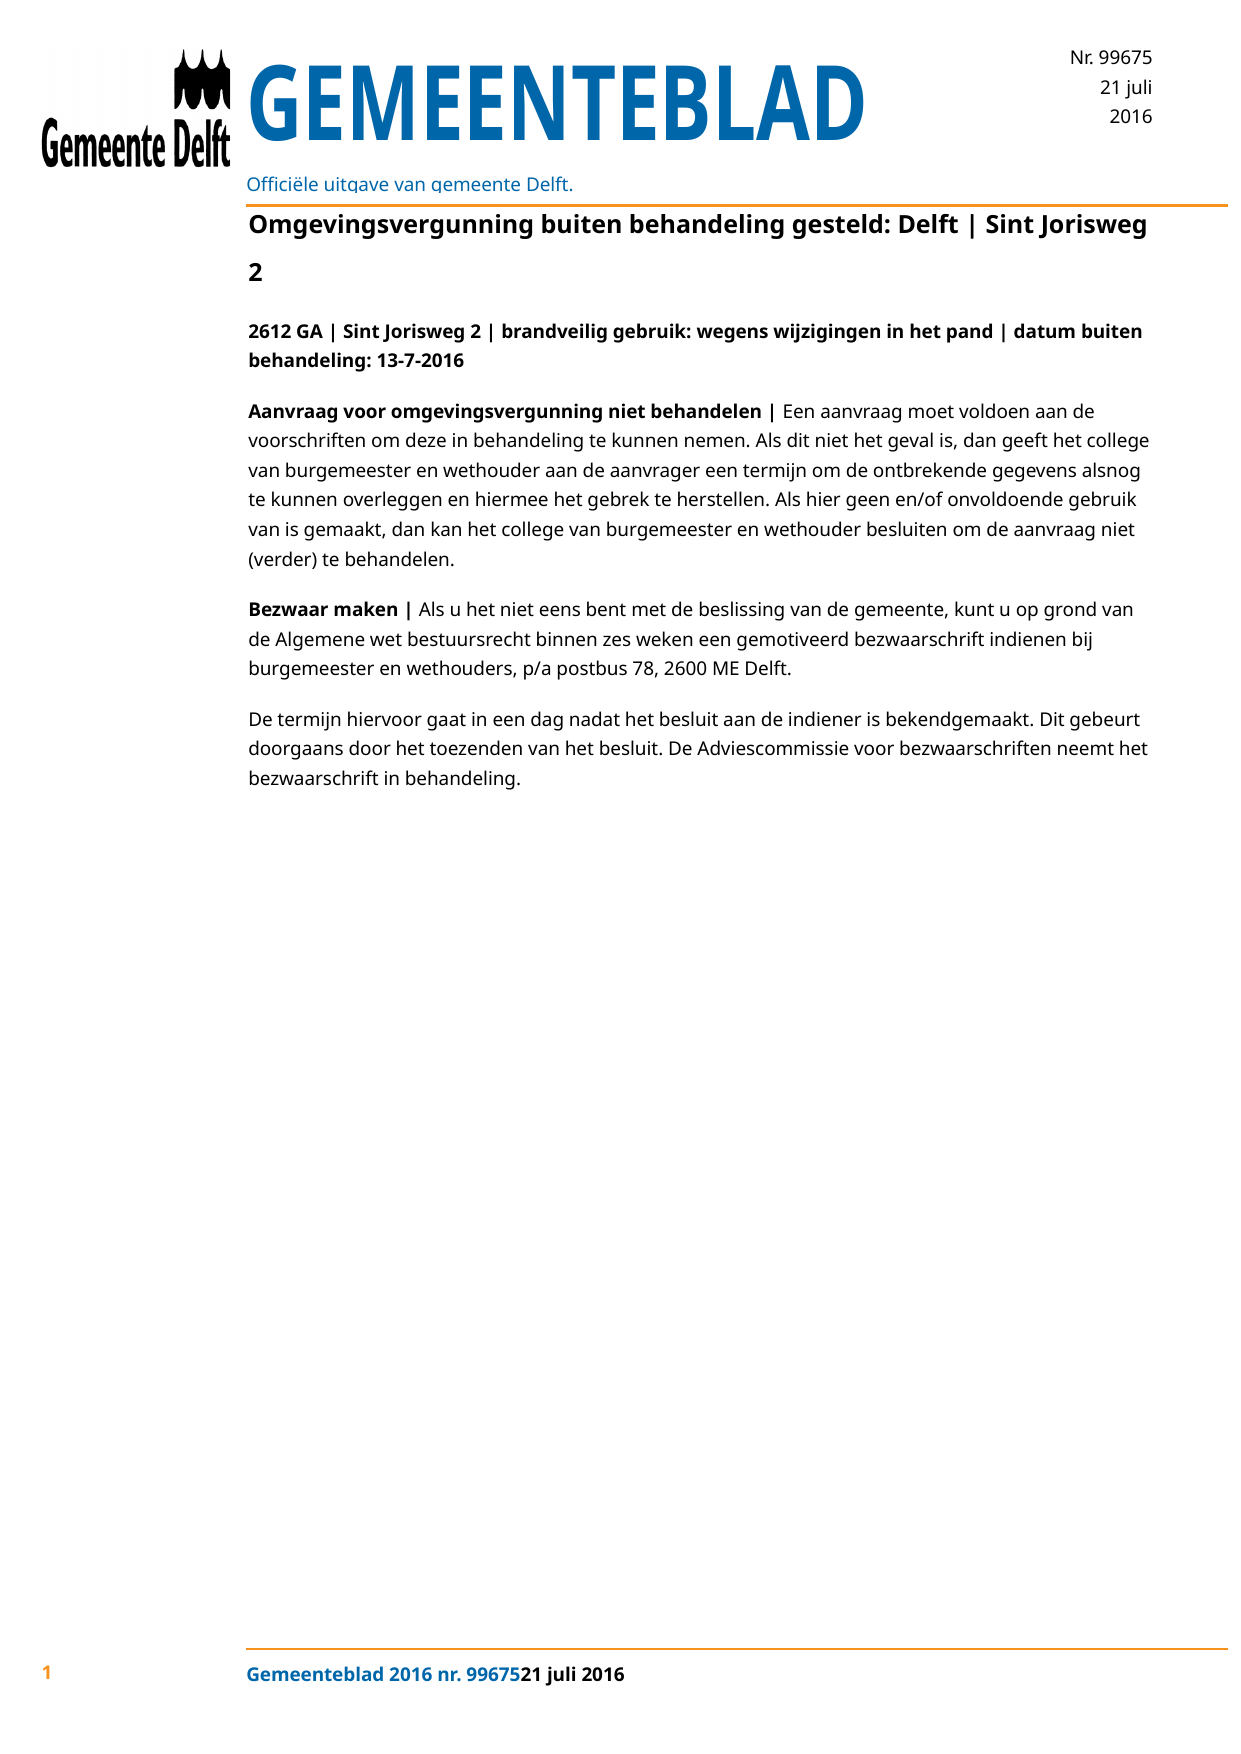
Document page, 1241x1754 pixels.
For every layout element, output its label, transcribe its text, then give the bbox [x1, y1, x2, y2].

picture [41, 47, 231, 172]
text Omgevingsvergunning buiten behandeling gesteld: Delft | Sint Jorisweg 2 [248, 207, 1152, 288]
text De termijn hiervoor gaat in een dag nadat het besluit aan de indiener is bekendgemaakt. Dit gebeurt doorgaans door het toezenden van het besluit. De Adviescommissie voor bezwaarschriften neemt het bezwaarschrift in behandeling. [248, 706, 1152, 791]
text 2612 GA | Sint Jorisweg 2 | brandveilig gebruik: wegens wijzigingen in het pand | datum buiten behandeling: 13-7-2016 [248, 318, 1152, 373]
text Bezwaar maken | Als u het niet eens bent met de beslissing van de gemeente, kunt u op grond van de Algemene wet bestuursrecht binnen zes weken een gemotiveerd bezwaarschrift indienen bij burgemeester en wethouders, p/a postbus 78, 2600 ME Delft. [248, 596, 1152, 681]
text Aanvraag voor omgevingsvergunning niet behandelen | Een aanvraag moet voldoen aan de voorschriften om deze in behandeling te kunnen nemen. Als dit niet het geval is, dan geeft het college van burgemeester en wethouder aan de aanvrager een termijn om de ontbrekende gegevens alsnog te kunnen overleggen en hiermee het gebrek te herstellen. Als hier geen en/of onvoldoende gebruik van is gemaakt, dan kan het college van burgemeester en wethouder besluiten om de aanvraag niet (verder) te behandelen. [248, 398, 1152, 572]
